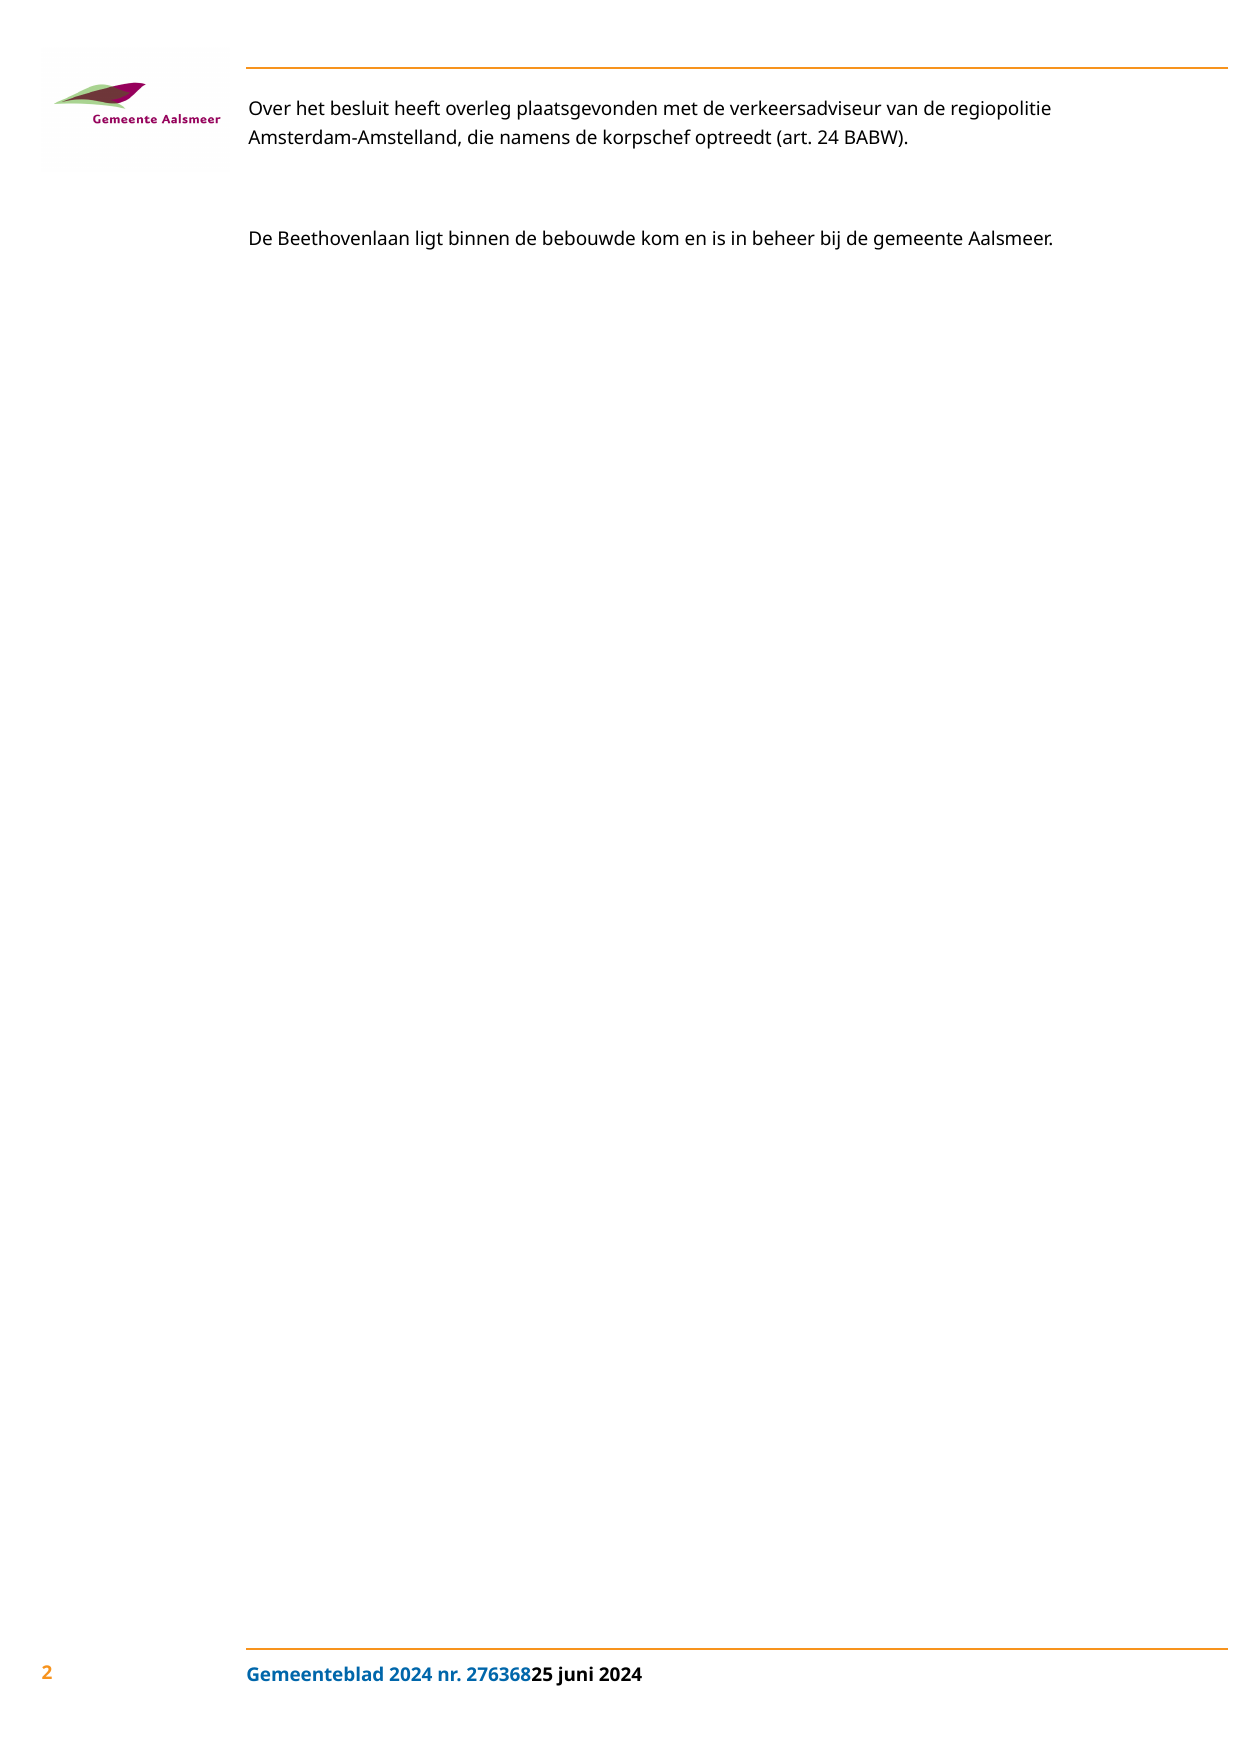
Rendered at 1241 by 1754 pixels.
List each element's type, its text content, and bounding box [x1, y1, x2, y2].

picture [41, 47, 231, 172]
text Over het besluit heeft overleg plaatsgevonden met de verkeersadviseur van de regiopolitie Amsterdam-Amstelland, die namens de korpschef optreedt (art. 24 BABW). [248, 95, 1152, 150]
text De Beethovenlaan ligt binnen de bebouwde kom en is in beheer bij de gemeente Aalsmeer. [248, 225, 1152, 251]
